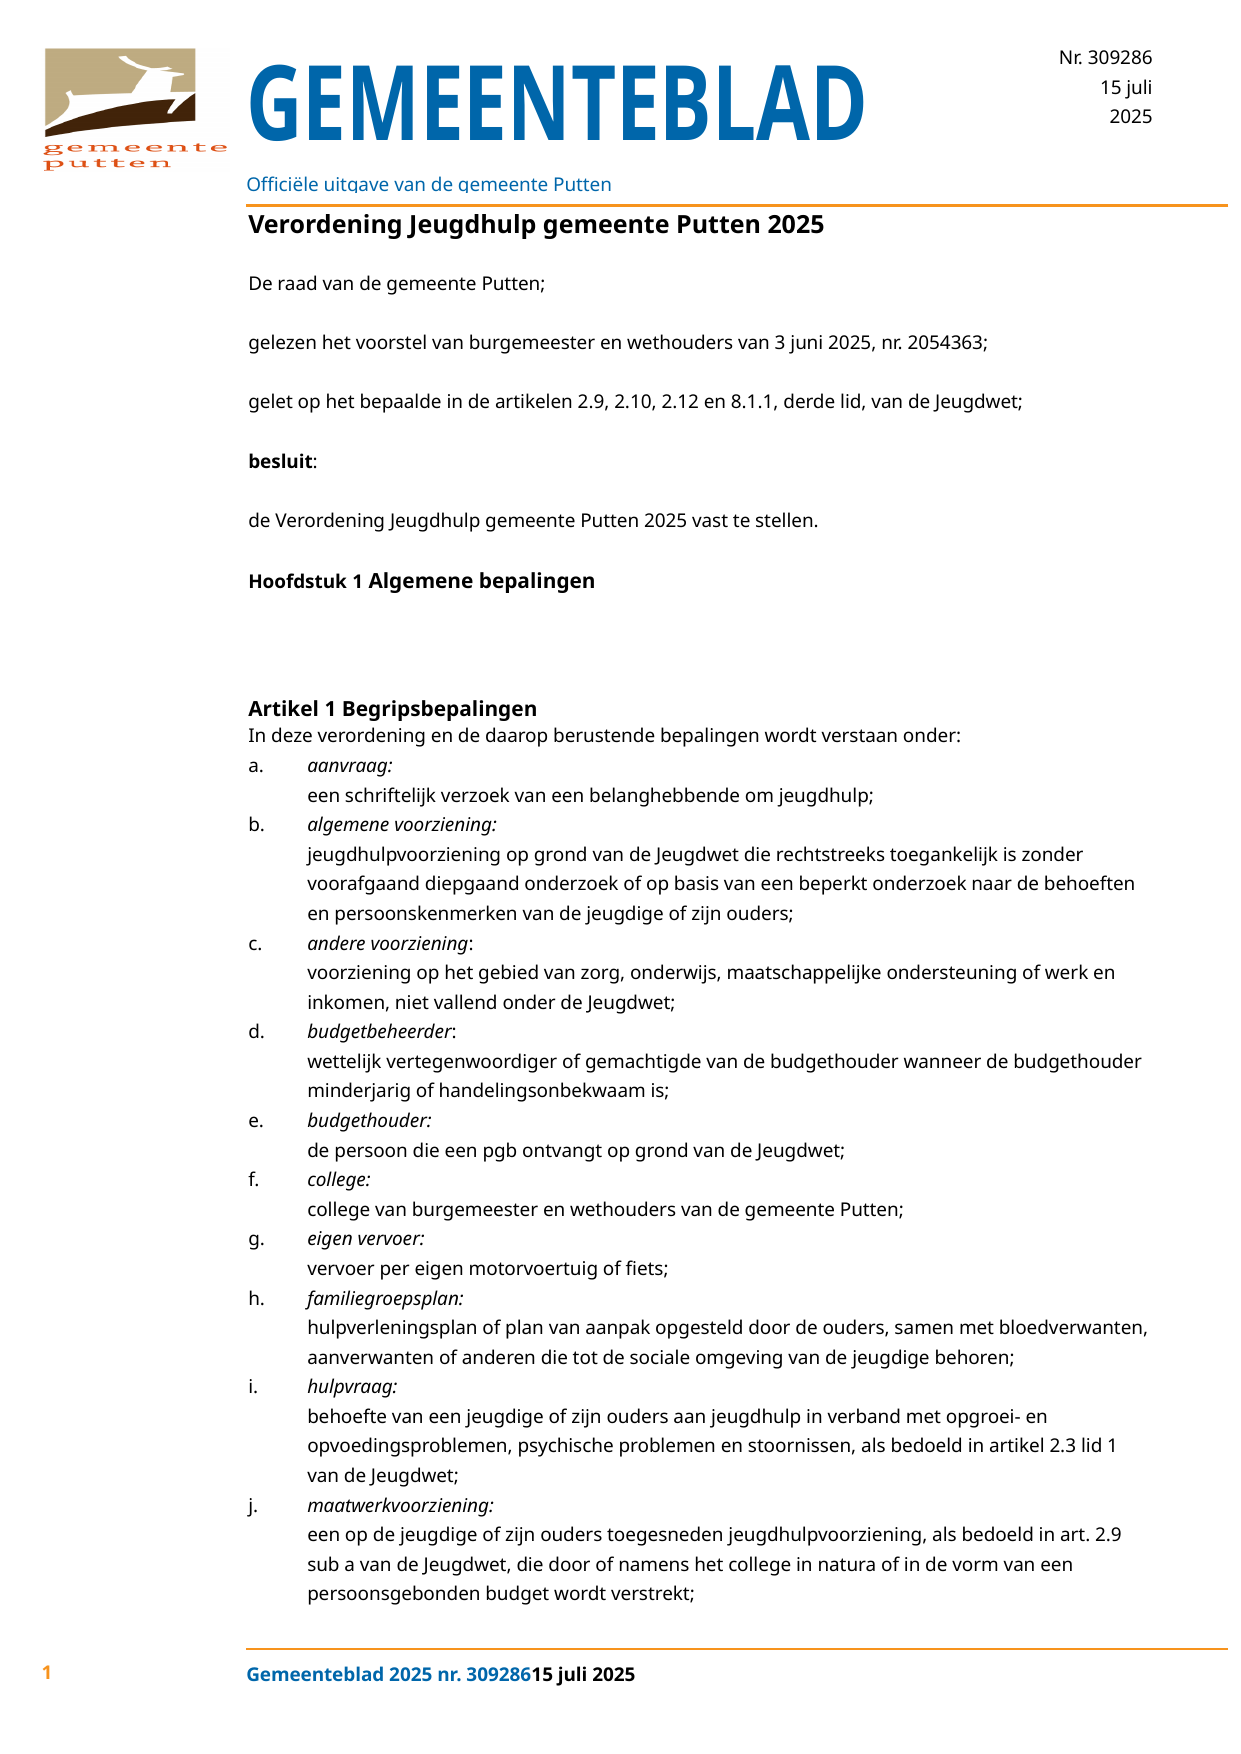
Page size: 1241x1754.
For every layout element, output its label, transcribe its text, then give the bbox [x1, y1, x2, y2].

list hulpvraag: [248, 1373, 1152, 1399]
text Hoofdstuk 1 Algemene bepalingen [248, 566, 1152, 594]
text de Verordening Jeugdhulp gemeente Putten 2025 vast te stellen. [248, 507, 1152, 533]
list budgethouder: [248, 1107, 1152, 1133]
list algemene voorziening: [248, 811, 1152, 837]
text gelezen het voorstel van burgemeester en wethouders van 3 juni 2025, nr. 2054363; [248, 329, 1152, 355]
list jeugdhulpvoorziening op grond van de Jeugdwet die rechtstreeks toegankelijk is zonder voorafgaand diepgaand onderzoek of op basis van een beperkt onderzoek naar de behoeften en persoonskenmerken van de jeugdige of zijn ouders; [248, 841, 1152, 926]
text De raad van de gemeente Putten; [248, 270, 1152, 296]
list wettelijk vertegenwoordiger of gemachtigde van de budgethouder wanneer de budgethouder minderjarig of handelingsonbekwaam is; [248, 1048, 1152, 1103]
text In deze verordening en de daarop berustende bepalingen wordt verstaan onder: [248, 723, 1152, 748]
list de persoon die een pgb ontvangt op grond van de Jeugdwet; [248, 1137, 1152, 1163]
list eigen vervoer: [248, 1226, 1152, 1251]
text besluit: [248, 448, 1152, 473]
list een schriftelijk verzoek van een belanghebbende om jeugdhulp; [248, 782, 1152, 808]
list een op de jeugdige of zijn ouders toegesneden jeugdhulpvoorziening, als bedoeld in art. 2.9 sub a van de Jeugdwet, die door of namens het college in natura of in de vorm van een persoonsgebonden budget wordt verstrekt; [248, 1521, 1152, 1606]
list budgetbeheerder: [248, 1018, 1152, 1044]
list andere voorziening: [248, 930, 1152, 956]
text Artikel 1 Begripsbepalingen [248, 694, 1152, 723]
list college van burgemeester en wethouders van de gemeente Putten; [248, 1196, 1152, 1222]
list hulpverleningsplan of plan van aanpak opgesteld door de ouders, samen met bloedverwanten, aanverwanten of anderen die tot de sociale omgeving van de jeugdige behoren; [248, 1314, 1152, 1370]
list familiegroepsplan: [248, 1285, 1152, 1311]
list college: [248, 1166, 1152, 1192]
picture [41, 47, 231, 172]
list aanvraag: [248, 752, 1152, 778]
list vervoer per eigen motorvoertuig of fiets; [248, 1255, 1152, 1281]
text Verordening Jeugdhulp gemeente Putten 2025 [248, 207, 1152, 241]
list voorziening op het gebied van zorg, onderwijs, maatschappelijke ondersteuning of werk en inkomen, niet vallend onder de Jeugdwet; [248, 959, 1152, 1015]
text gelet op het bepaalde in de artikelen 2.9, 2.10, 2.12 en 8.1.1, derde lid, van de Jeugdwet; [248, 389, 1152, 414]
list maatwerkvoorziening: [248, 1492, 1152, 1518]
list behoefte van een jeugdige of zijn ouders aan jeugdhulp in verband met opgroei- en opvoedingsproblemen, psychische problemen en stoornissen, als bedoeld in artikel 2.3 lid 1 van de Jeugdwet; [248, 1403, 1152, 1488]
